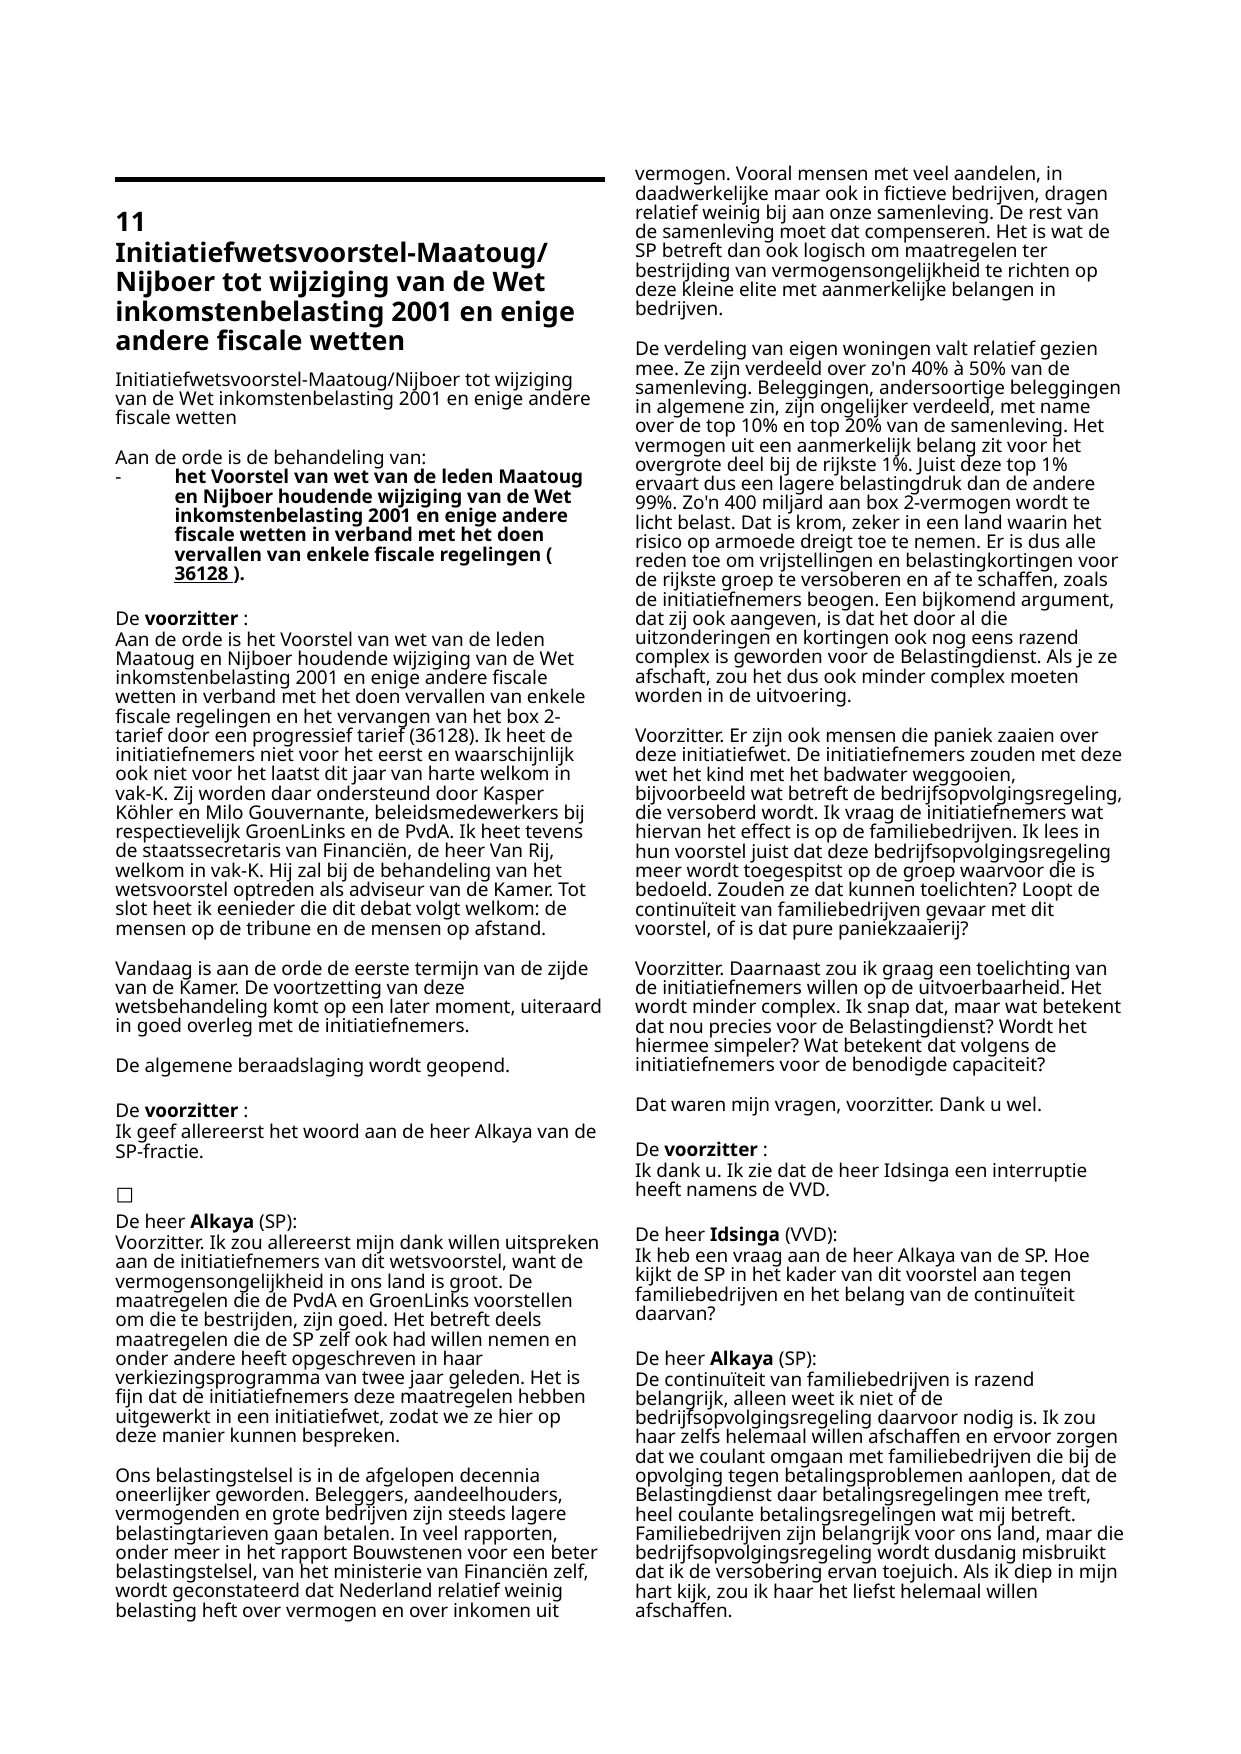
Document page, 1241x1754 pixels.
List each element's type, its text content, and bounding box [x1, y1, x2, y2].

text vermogen. Vooral mensen met veel aandelen, in daadwerkelijke maar ook in fictieve bedrijven, dragen relatief weinig bij aan onze samenleving. De rest van de samenleving moet dat compenseren. Het is wat de SP betreft dan ook logisch om maatregelen ter bestrijding van vermogensongelijkheid te richten op deze kleine elite met aanmerkelijke belangen in bedrijven. [635, 165, 1125, 319]
text Voorzitter. Daarnaast zou ik graag een toelichting van de initiatiefnemers willen op de uitvoerbaarheid. Het wordt minder complex. Ik snap dat, maar wat betekent dat nou precies voor de Belastingdienst? Wordt het hiermee simpeler? Wat betekent dat volgens de initiatiefnemers voor de benodigde capaciteit? [635, 960, 1125, 1075]
text 11 [115, 203, 605, 239]
text De voorzitter : [635, 1136, 1125, 1162]
text Aan de orde is het Voorstel van wet van de leden Maatoug en Nijboer houdende wijziging van de Wet inkomstenbelasting 2001 en enige andere fiscale wetten in verband met het doen vervallen van enkele fiscale regelingen en het vervangen van het box 2-tarief door een progressief tarief (36128). Ik heet de initiatiefnemers niet voor het eerst en waarschijnlijk ook niet voor het laatst dit jaar van harte welkom in vak-K. Zij worden daar ondersteund door Kasper Köhler en Milo Gouvernante, beleidsmedewerkers bij respectievelijk GroenLinks en de PvdA. Ik heet tevens de staatssecretaris van Financiën, de heer Van Rij, welkom in vak-K. Hij zal bij de behandeling van het wetsvoorstel optreden als adviseur van de Kamer. Tot slot heet ik eenieder die dit debat volgt welkom: de mensen op de tribune en de mensen op afstand. [115, 631, 605, 939]
text De heer Alkaya (SP): [635, 1345, 1125, 1371]
text De heer Idsinga (VVD): [635, 1221, 1125, 1247]
text ⬜ [115, 1183, 605, 1208]
text De continuïteit van familiebedrijven is razend belangrijk, alleen weet ik niet of de bedrijfsopvolgingsregeling daarvoor nodig is. Ik zou haar zelfs helemaal willen afschaffen en ervoor zorgen dat we coulant omgaan met familiebedrijven die bij de opvolging tegen betalingsproblemen aanlopen, dat de Belastingdienst daar betalingsregelingen mee treft, heel coulante betalingsregelingen wat mij betreft. Familiebedrijven zijn belangrijk voor ons land, maar die bedrijfsopvolgingsregeling wordt dusdanig misbruikt dat ik de versobering ervan toejuich. Als ik diep in mijn hart kijk, zou ik haar het liefst helemaal willen afschaffen. [635, 1371, 1125, 1621]
text Aan de orde is de behandeling van: [115, 449, 605, 468]
list het Voorstel van wet van de leden Maatoug en Nijboer houdende wijziging van de Wet inkomstenbelasting 2001 en enige andere fiscale wetten in verband met het doen vervallen van enkele fiscale regelingen ( 36128 ). [115, 468, 605, 584]
text Dat waren mijn vragen, voorzitter. Dank u wel. [635, 1096, 1125, 1115]
text De heer Alkaya (SP): [115, 1208, 605, 1234]
text Voorzitter. Ik zou allereerst mijn dank willen uitspreken aan de initiatiefnemers van dit wetsvoorstel, want de vermogensongelijkheid in ons land is groot. De maatregelen die de PvdA en GroenLinks voorstellen om die te bestrijden, zijn goed. Het betreft deels maatregelen die de SP zelf ook had willen nemen en onder andere heeft opgeschreven in haar verkiezingsprogramma van twee jaar geleden. Het is fijn dat de initiatiefnemers deze maatregelen hebben uitgewerkt in een initiatiefwet, zodat we ze hier op deze manier kunnen bespreken. [115, 1234, 605, 1446]
text Ik dank u. Ik zie dat de heer Idsinga een interruptie heeft namens de VVD. [635, 1162, 1125, 1201]
text Vandaag is aan de orde de eerste termijn van de zijde van de Kamer. De voortzetting van deze wetsbehandeling komt op een later moment, uiteraard in goed overleg met de initiatiefnemers. [115, 959, 605, 1037]
text Initiatiefwetsvoorstel-Maatoug/Nijboer tot wijziging van de Wet inkomstenbelasting 2001 en enige andere fiscale wetten [115, 239, 605, 371]
text De algemene beraadslaging wordt geopend. [115, 1057, 605, 1077]
text De voorzitter : [115, 1098, 605, 1123]
text Voorzitter. Er zijn ook mensen die paniek zaaien over deze initiatiefwet. De initiatiefnemers zouden met deze wet het kind met het badwater weggooien, bijvoorbeeld wat betreft de bedrijfsopvolgingsregeling, die versoberd wordt. Ik vraag de initiatiefnemers wat hiervan het effect is op de familiebedrijven. Ik lees in hun voorstel juist dat deze bedrijfsopvolgingsregeling meer wordt toegespitst op de groep waarvoor die is bedoeld. Zouden ze dat kunnen toelichten? Loopt de continuïteit van familiebedrijven gevaar met dit voorstel, of is dat pure paniekzaaierij? [635, 727, 1125, 939]
text Ons belastingstelsel is in de afgelopen decennia oneerlijker geworden. Beleggers, aandeelhouders, vermogenden en grote bedrijven zijn steeds lagere belastingtarieven gaan betalen. In veel rapporten, onder meer in het rapport Bouwstenen voor een beter belastingstelsel, van het ministerie van Financiën zelf, wordt geconstateerd dat Nederland relatief weinig belasting heft over vermogen en over inkomen uit [115, 1467, 605, 1621]
text Ik geef allereerst het woord aan de heer Alkaya van de SP-fractie. [115, 1123, 605, 1162]
text De verdeling van eigen woningen valt relatief gezien mee. Ze zijn verdeeld over zo'n 40% à 50% van de samenleving. Beleggingen, andersoortige beleggingen in algemene zin, zijn ongelijker verdeeld, met name over de top 10% en top 20% van de samenleving. Het vermogen uit een aanmerkelijk belang zit voor het overgrote deel bij de rijkste 1%. Juist deze top 1% ervaart dus een lagere belastingdruk dan de andere 99%. Zo'n 400 miljard aan box 2-vermogen wordt te licht belast. Dat is krom, zeker in een land waarin het risico op armoede dreigt toe te nemen. Er is dus alle reden toe om vrijstellingen en belastingkortingen voor de rijkste groep te versoberen en af te schaffen, zoals de initiatiefnemers beogen. Een bijkomend argument, dat zij ook aangeven, is dat het door al die uitzonderingen en kortingen ook nog eens razend complex is geworden voor de Belastingdienst. Als je ze afschaft, zou het dus ook minder complex moeten worden in de uitvoering. [635, 340, 1125, 706]
text De voorzitter : [115, 605, 605, 631]
text Ik heb een vraag aan de heer Alkaya van de SP. Hoe kijkt de SP in het kader van dit voorstel aan tegen familiebedrijven en het belang van de continuïteit daarvan? [635, 1247, 1125, 1324]
text Initiatiefwetsvoorstel-Maatoug/Nijboer tot wijziging van de Wet inkomstenbelasting 2001 en enige andere fiscale wetten [115, 371, 605, 428]
